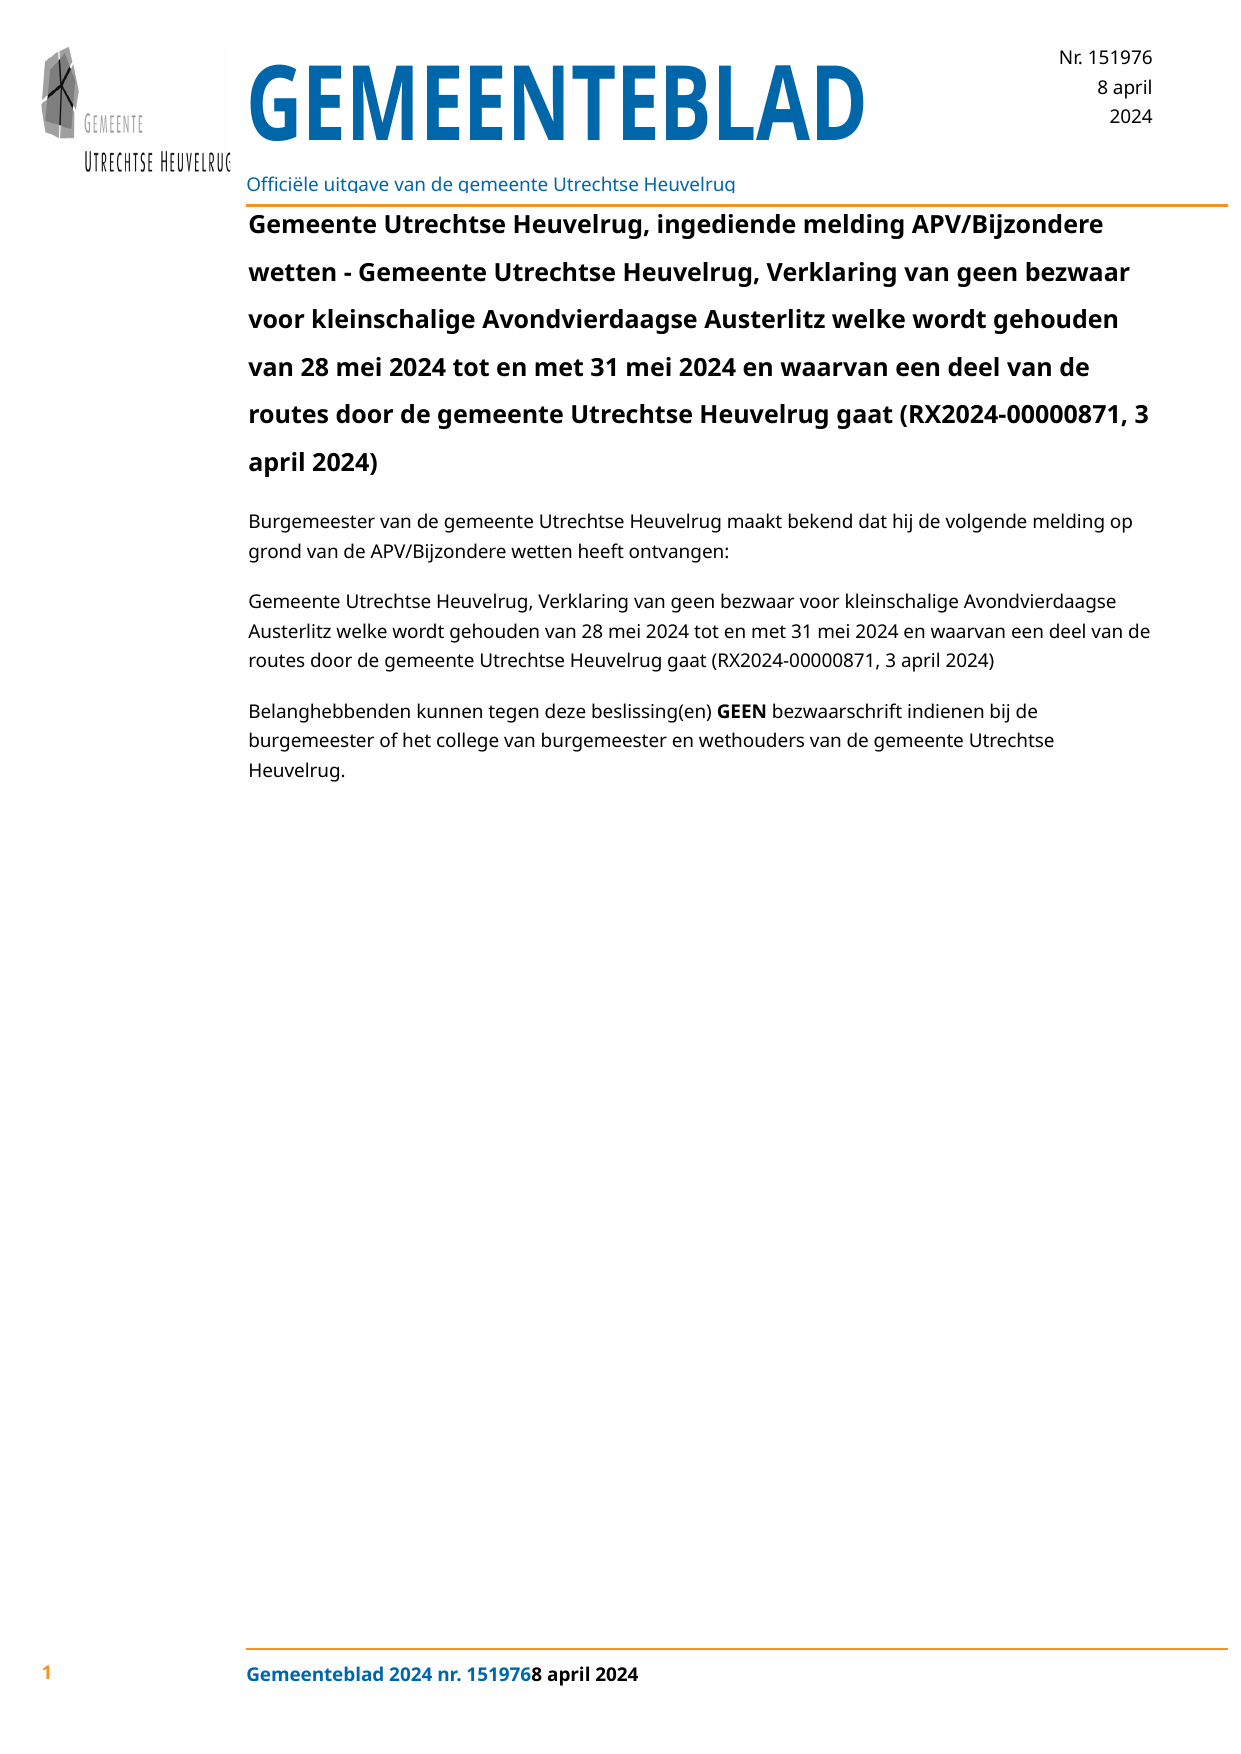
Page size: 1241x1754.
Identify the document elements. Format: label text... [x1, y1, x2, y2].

text Gemeente Utrechtse Heuvelrug, Verklaring van geen bezwaar voor kleinschalige Avondvierdaagse Austerlitz welke wordt gehouden van 28 mei 2024 tot en met 31 mei 2024 en waarvan een deel van de routes door de gemeente Utrechtse Heuvelrug gaat (RX2024-00000871, 3 april 2024) [248, 588, 1152, 673]
picture [41, 47, 231, 172]
text Gemeente Utrechtse Heuvelrug, ingediende melding APV/Bijzondere wetten - Gemeente Utrechtse Heuvelrug, Verklaring van geen bezwaar voor kleinschalige Avondvierdaagse Austerlitz welke wordt gehouden van 28 mei 2024 tot en met 31 mei 2024 en waarvan een deel van de routes door de gemeente Utrechtse Heuvelrug gaat (RX2024-00000871, 3 april 2024) [248, 207, 1152, 479]
text Belanghebbenden kunnen tegen deze beslissing(en) GEEN bezwaarschrift indienen bij de burgemeester of het college van burgemeester en wethouders van de gemeente Utrechtse Heuvelrug. [248, 698, 1152, 783]
text Burgemeester van de gemeente Utrechtse Heuvelrug maakt bekend dat hij de volgende melding op grond van de APV/Bijzondere wetten heeft ontvangen: [248, 508, 1152, 564]
